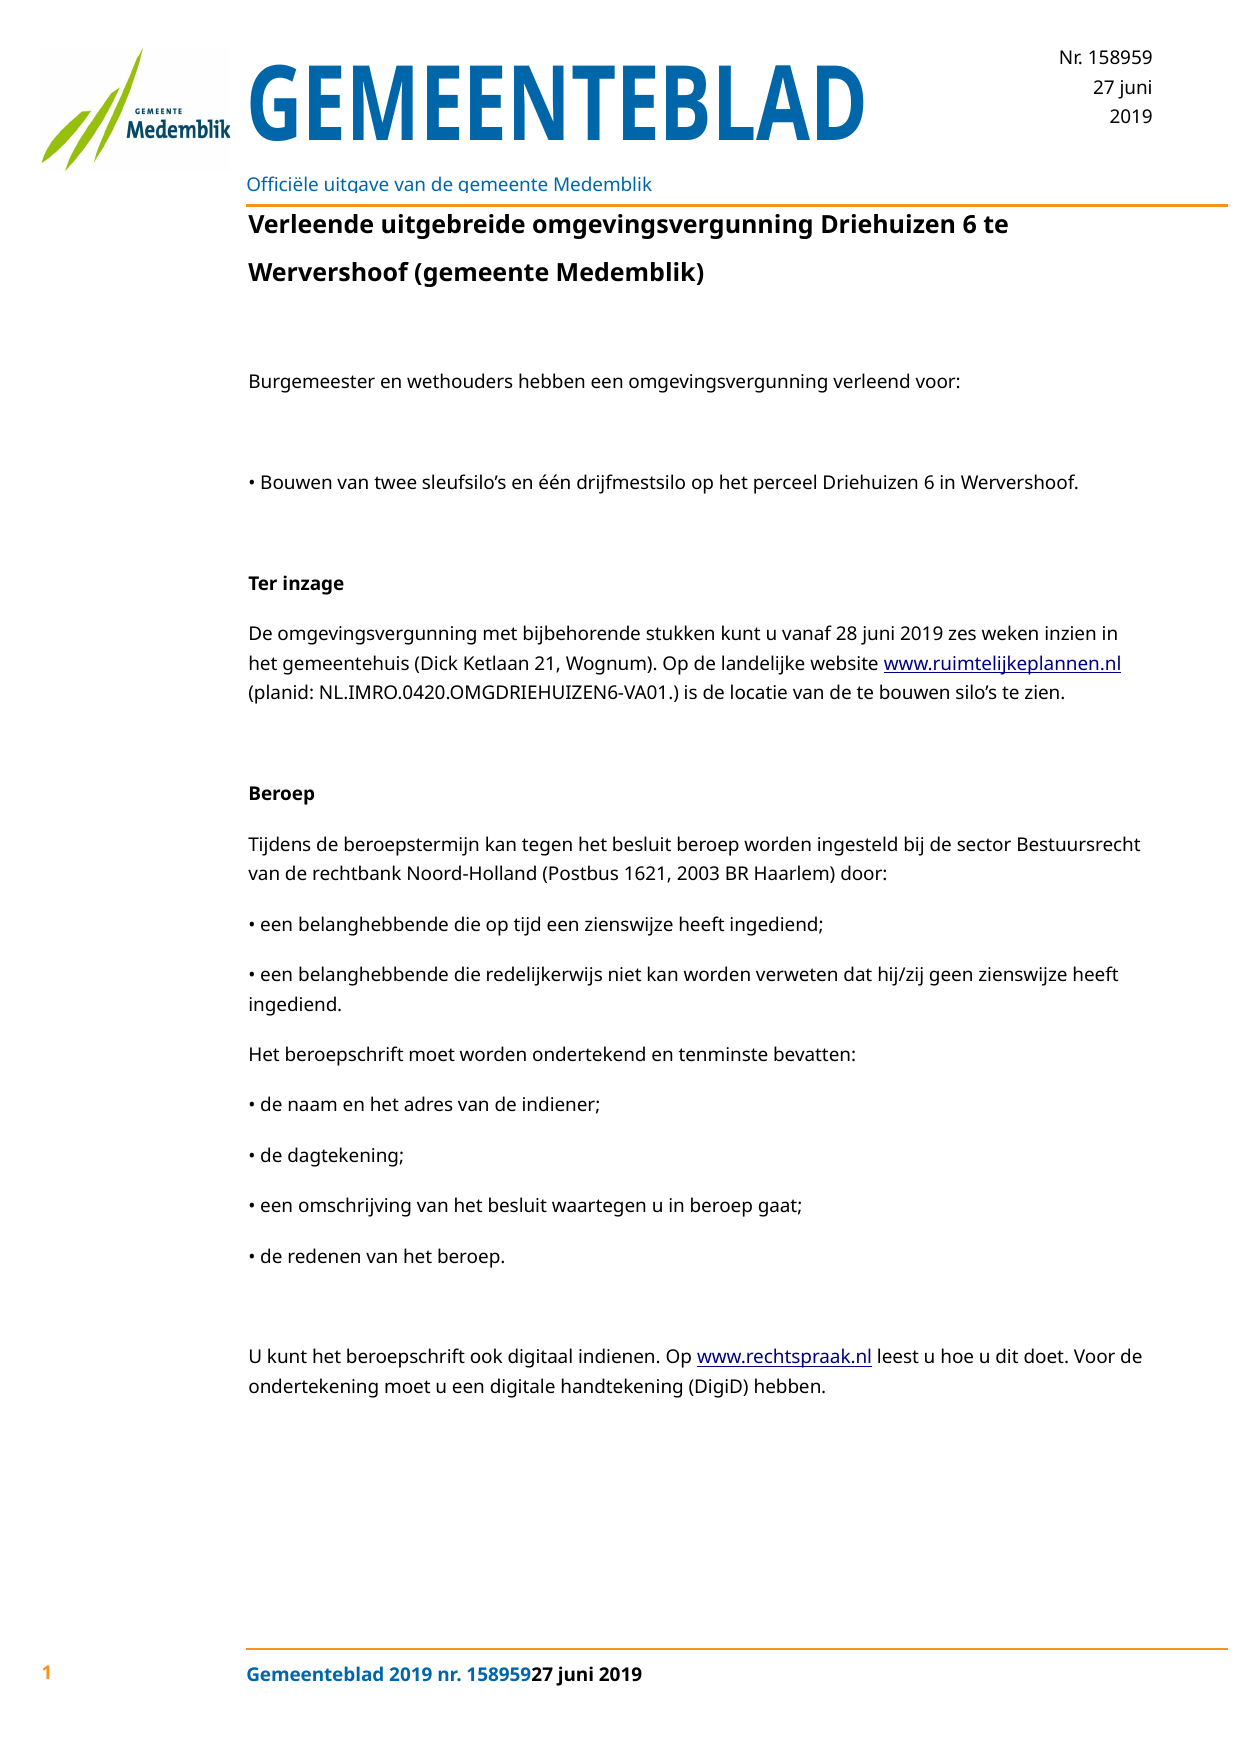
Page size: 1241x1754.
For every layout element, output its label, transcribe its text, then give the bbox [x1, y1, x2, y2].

text • een belanghebbende die op tijd een zienswijze heeft ingediend; [248, 911, 1152, 937]
text Het beroepschrift moet worden ondertekend en tenminste bevatten: [248, 1041, 1152, 1067]
text Verleende uitgebreide omgevingsvergunning Driehuizen 6 te Wervershoof (gemeente Medemblik) [248, 207, 1152, 288]
text • een omschrijving van het besluit waartegen u in beroep gaat; [248, 1192, 1152, 1218]
text Ter inzage [248, 570, 1152, 596]
text • Bouwen van twee sleufsilo’s en één drijfmestsilo op het perceel Driehuizen 6 in Wervershoof. [248, 469, 1152, 495]
text • een belanghebbende die redelijkerwijs niet kan worden verweten dat hij/zij geen zienswijze heeft ingediend. [248, 961, 1152, 1017]
text Beroep [248, 780, 1152, 806]
text Tijdens de beroepstermijn kan tegen het besluit beroep worden ingesteld bij de sector Bestuursrecht van de rechtbank Noord-Holland (Postbus 1621, 2003 BR Haarlem) door: [248, 831, 1152, 886]
text U kunt het beroepschrift ook digitaal indienen. Op www.rechtspraak.nl leest u hoe u dit doet. Voor de ondertekening moet u een digitale handtekening (DigiD) hebben. [248, 1344, 1152, 1399]
text Burgemeester en wethouders hebben een omgevingsvergunning verleend voor: [248, 368, 1152, 394]
text • de redenen van het beroep. [248, 1243, 1152, 1269]
picture [41, 47, 231, 172]
text De omgevingsvergunning met bijbehorende stukken kunt u vanaf 28 juni 2019 zes weken inzien in het gemeentehuis (Dick Ketlaan 21, Wognum). Op de landelijke website www.ruimtelijkeplannen.nl (planid: NL.IMRO.0420.OMGDRIEHUIZEN6-VA01.) is de locatie van de te bouwen silo’s te zien. [248, 620, 1152, 705]
text • de naam en het adres van de indiener; [248, 1092, 1152, 1117]
text • de dagtekening; [248, 1142, 1152, 1168]
